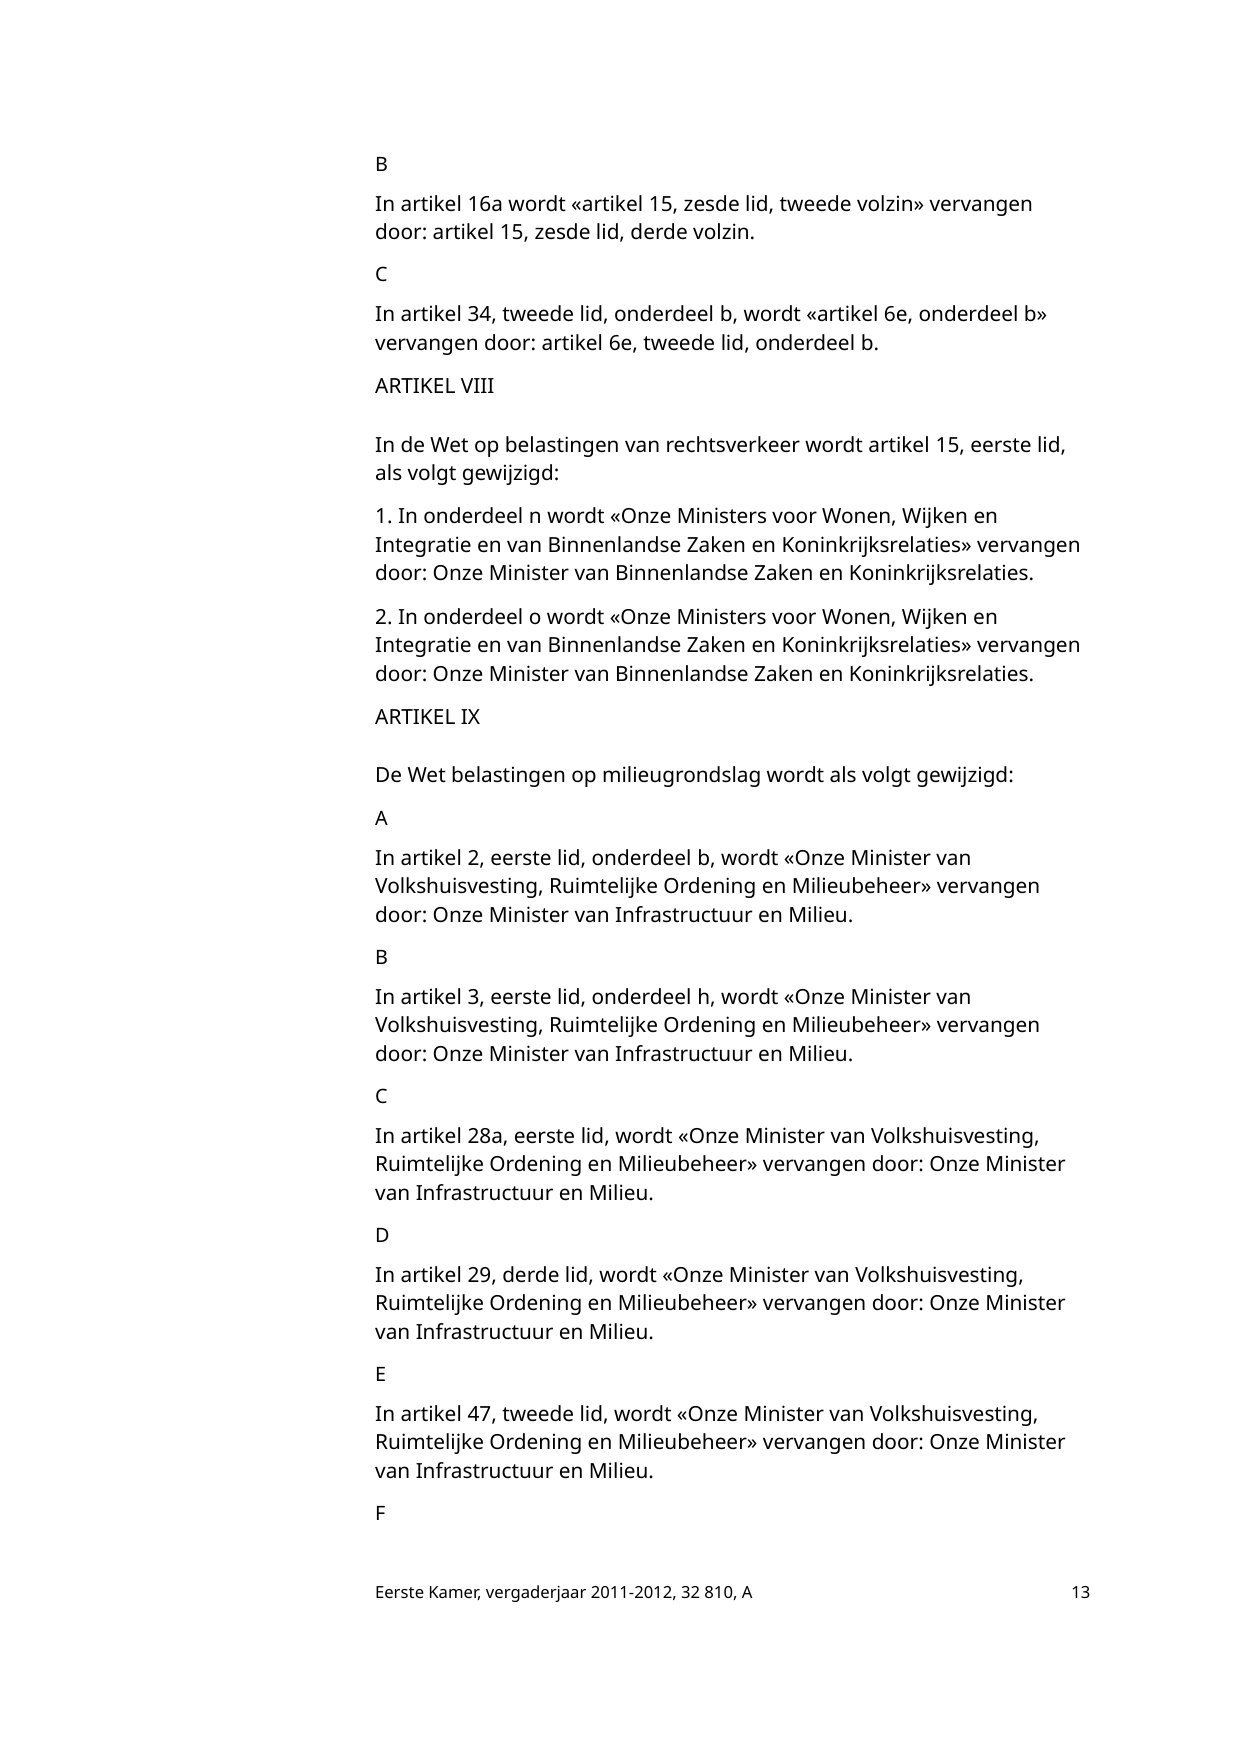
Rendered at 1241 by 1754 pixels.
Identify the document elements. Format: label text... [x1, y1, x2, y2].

text 1. In onderdeel n wordt «Onze Ministers voor Wonen, Wijken en Integratie en van Binnenlandse Zaken en Koninkrijksrelaties» vervangen door: Onze Minister van Binnenlandse Zaken en Koninkrijksrelaties. [375, 502, 1090, 587]
text In artikel 34, tweede lid, onderdeel b, wordt «artikel 6e, onderdeel b» vervangen door: artikel 6e, tweede lid, onderdeel b. [375, 299, 1090, 356]
text B [375, 150, 1090, 177]
text In artikel 28a, eerste lid, wordt «Onze Minister van Volkshuisvesting, Ruimtelijke Ordening en Milieubeheer» vervangen door: Onze Minister van Infrastructuur en Milieu. [375, 1121, 1090, 1206]
subtitle ARTIKEL IX [375, 702, 1090, 731]
text In de Wet op belastingen van rechtsverkeer wordt artikel 15, eerste lid, als volgt gewijzigd: [375, 430, 1090, 487]
subtitle ARTIKEL VIII [375, 371, 1090, 400]
text In artikel 16a wordt «artikel 15, zesde lid, tweede volzin» vervangen door: artikel 15, zesde lid, derde volzin. [375, 189, 1090, 246]
text De Wet belastingen op milieugrondslag wordt als volgt gewijzigd: [375, 761, 1090, 789]
text In artikel 47, tweede lid, wordt «Onze Minister van Volkshuisvesting, Ruimtelijke Ordening en Milieubeheer» vervangen door: Onze Minister van Infrastructuur en Milieu. [375, 1399, 1090, 1484]
text C [375, 261, 1090, 288]
text D [375, 1221, 1090, 1248]
text C [375, 1082, 1090, 1109]
text E [375, 1360, 1090, 1387]
text In artikel 29, derde lid, wordt «Onze Minister van Volkshuisvesting, Ruimtelijke Ordening en Milieubeheer» vervangen door: Onze Minister van Infrastructuur en Milieu. [375, 1260, 1090, 1345]
text F [375, 1499, 1090, 1526]
text In artikel 2, eerste lid, onderdeel b, wordt «Onze Minister van Volkshuisvesting, Ruimtelijke Ordening en Milieubeheer» vervangen door: Onze Minister van Infrastructuur en Milieu. [375, 843, 1090, 928]
text A [375, 804, 1090, 831]
text B [375, 943, 1090, 970]
text 2. In onderdeel o wordt «Onze Ministers voor Wonen, Wijken en Integratie en van Binnenlandse Zaken en Koninkrijksrelaties» vervangen door: Onze Minister van Binnenlandse Zaken en Koninkrijksrelaties. [375, 602, 1090, 687]
text In artikel 3, eerste lid, onderdeel h, wordt «Onze Minister van Volkshuisvesting, Ruimtelijke Ordening en Milieubeheer» vervangen door: Onze Minister van Infrastructuur en Milieu. [375, 982, 1090, 1067]
